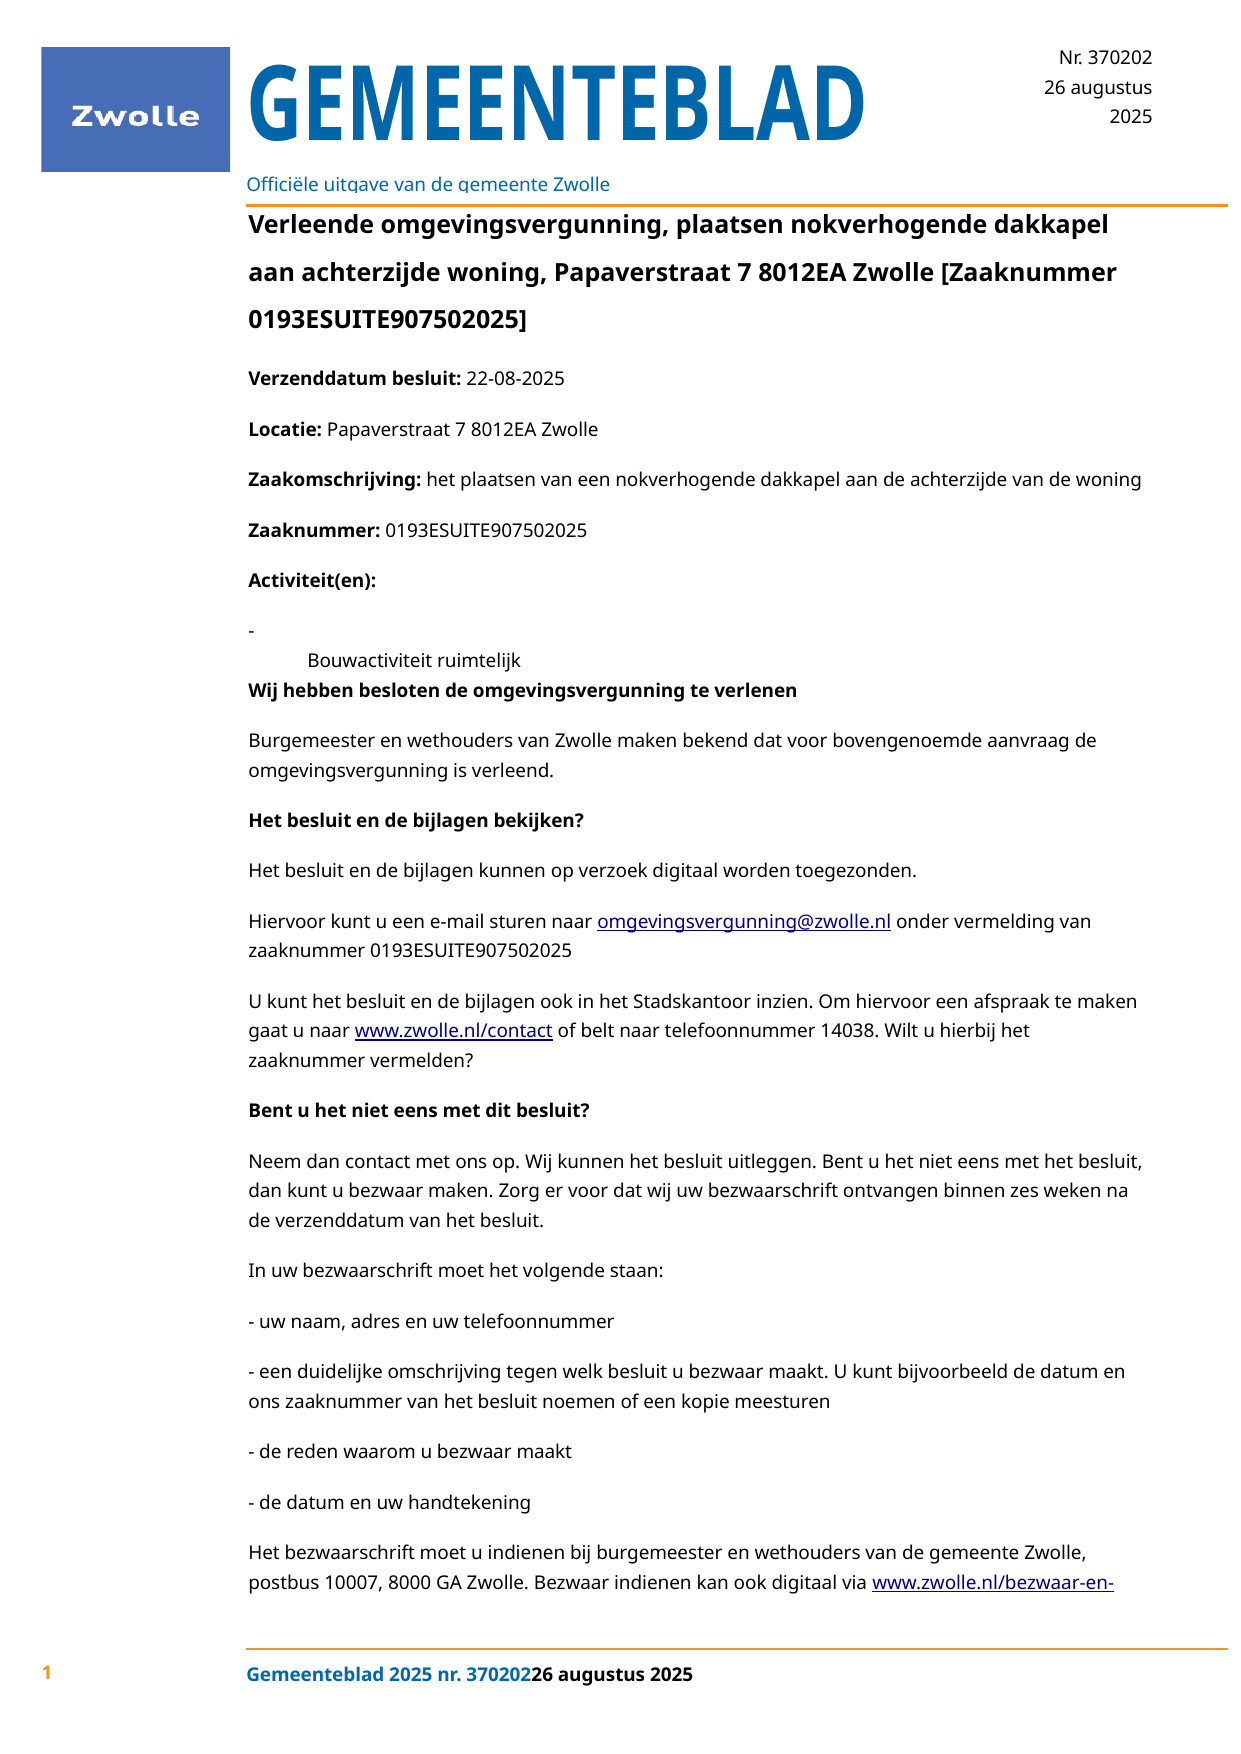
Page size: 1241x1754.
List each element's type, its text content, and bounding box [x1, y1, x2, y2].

text - een duidelijke omschrijving tegen welk besluit u bezwaar maakt. U kunt bijvoorbeeld de datum en ons zaaknummer van het besluit noemen of een kopie meesturen [248, 1358, 1152, 1414]
text - de datum en uw handtekening [248, 1489, 1152, 1514]
text Zaaknummer: 0193ESUITE907502025 [248, 517, 1152, 542]
text Het besluit en de bijlagen kunnen op verzoek digitaal worden toegezonden. [248, 858, 1152, 883]
text Bent u het niet eens met dit besluit? [248, 1098, 1152, 1123]
picture [41, 47, 231, 172]
text - de reden waarom u bezwaar maakt [248, 1438, 1152, 1464]
text U kunt het besluit en de bijlagen ook in het Stadskantoor inzien. Om hiervoor een afspraak te maken gaat u naar www.zwolle.nl/contact of belt naar telefoonnummer 14038. Wilt u hierbij het zaaknummer vermelden? [248, 988, 1152, 1073]
text - uw naam, adres en uw telefoonnummer [248, 1308, 1152, 1334]
text Het besluit en de bijlagen bekijken? [248, 807, 1152, 833]
text Activiteit(en): [248, 567, 1152, 593]
text In uw bezwaarschrift moet het volgende staan: [248, 1258, 1152, 1283]
text Neem dan contact met ons op. Wij kunnen het besluit uitleggen. Bent u het niet eens met het besluit, dan kunt u bezwaar maken. Zorg er voor dat wij uw bezwaarschrift ontvangen binnen zes weken na de verzenddatum van het besluit. [248, 1148, 1152, 1233]
text Wij hebben besloten de omgevingsvergunning te verlenen [248, 677, 1152, 702]
text Hiervoor kunt u een e-mail sturen naar omgevingsvergunning@zwolle.nl onder vermelding van zaaknummer 0193ESUITE907502025 [248, 908, 1152, 963]
text Verleende omgevingsvergunning, plaatsen nokverhogende dakkapel aan achterzijde woning, Papaverstraat 7 8012EA Zwolle [Zaaknummer 0193ESUITE907502025] [248, 207, 1152, 336]
text Zaakomschrijving: het plaatsen van een nokverhogende dakkapel aan de achterzijde van de woning [248, 466, 1152, 492]
text Burgemeester en wethouders van Zwolle maken bekend dat voor bovengenoemde aanvraag de omgevingsvergunning is verleend. [248, 727, 1152, 782]
text Locatie: Papaverstraat 7 8012EA Zwolle [248, 416, 1152, 442]
text Verzenddatum besluit: 22-08-2025 [248, 366, 1152, 391]
list Bouwactiviteit ruimtelijk [248, 647, 1152, 673]
text Het bezwaarschrift moet u indienen bij burgemeester en wethouders van de gemeente Zwolle, postbus 10007, 8000 GA Zwolle. Bezwaar indienen kan ook digitaal via www.zwolle.nl/bezwaar-en- [248, 1539, 1152, 1594]
